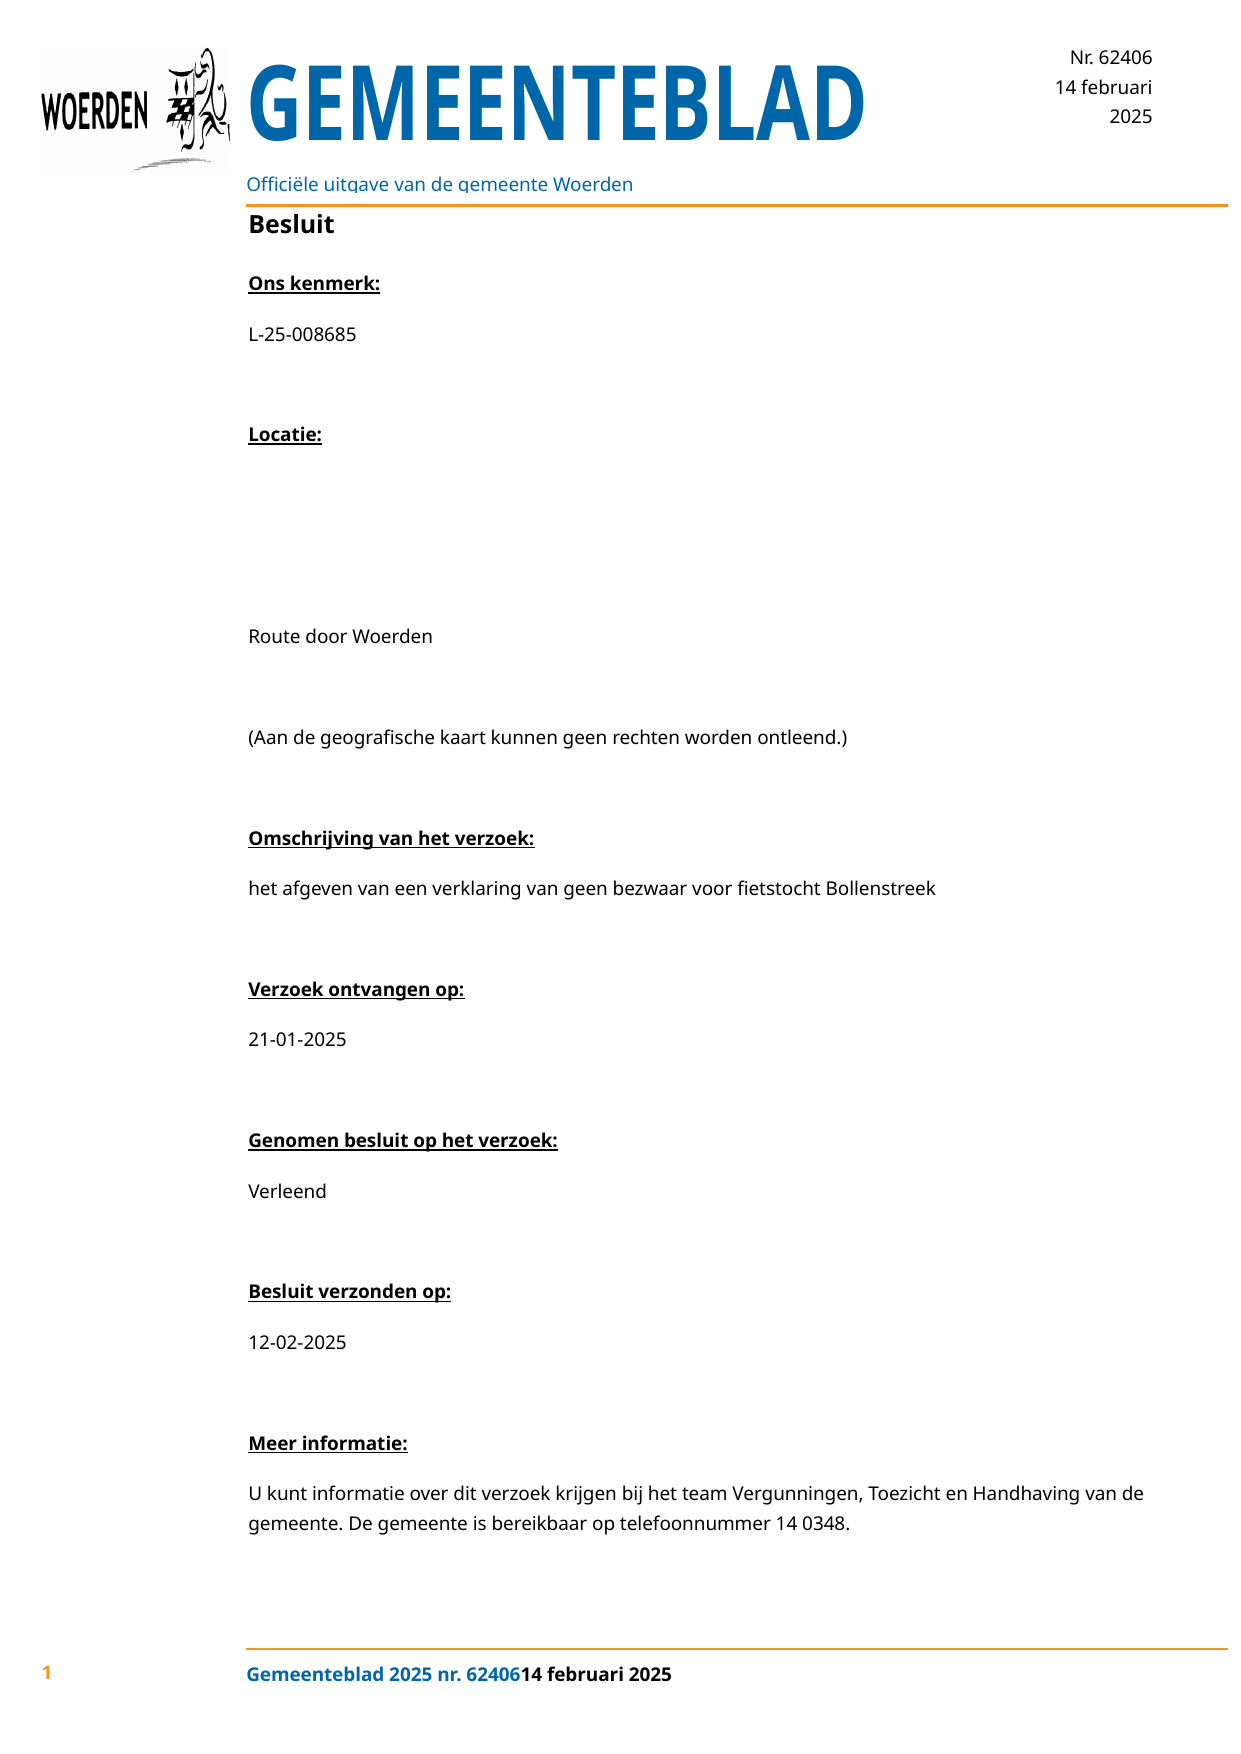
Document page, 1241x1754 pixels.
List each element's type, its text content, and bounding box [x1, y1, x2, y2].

text (Aan de geografische kaart kunnen geen rechten worden ontleend.) [248, 724, 1152, 750]
picture [41, 47, 231, 172]
text 21-01-2025 [248, 1027, 1152, 1052]
text Verleend [248, 1178, 1152, 1203]
text Ons kenmerk: [248, 270, 1152, 296]
text Genomen besluit op het verzoek: [248, 1127, 1152, 1153]
text het afgeven van een verklaring van geen bezwaar voor fietstocht Bollenstreek [248, 875, 1152, 901]
text Omschrijving van het verzoek: [248, 825, 1152, 851]
text Besluit [248, 207, 1152, 241]
text Route door Woerden [248, 623, 1152, 649]
text L-25-008685 [248, 321, 1152, 346]
text 12-02-2025 [248, 1329, 1152, 1355]
text Verzoek ontvangen op: [248, 976, 1152, 1002]
text U kunt informatie over dit verzoek krijgen bij het team Vergunningen, Toezicht en Handhaving van de gemeente. De gemeente is bereikbaar op telefoonnummer 14 0348. [248, 1480, 1152, 1536]
text Locatie: [248, 422, 1152, 447]
text Besluit verzonden op: [248, 1279, 1152, 1304]
text Meer informatie: [248, 1430, 1152, 1456]
